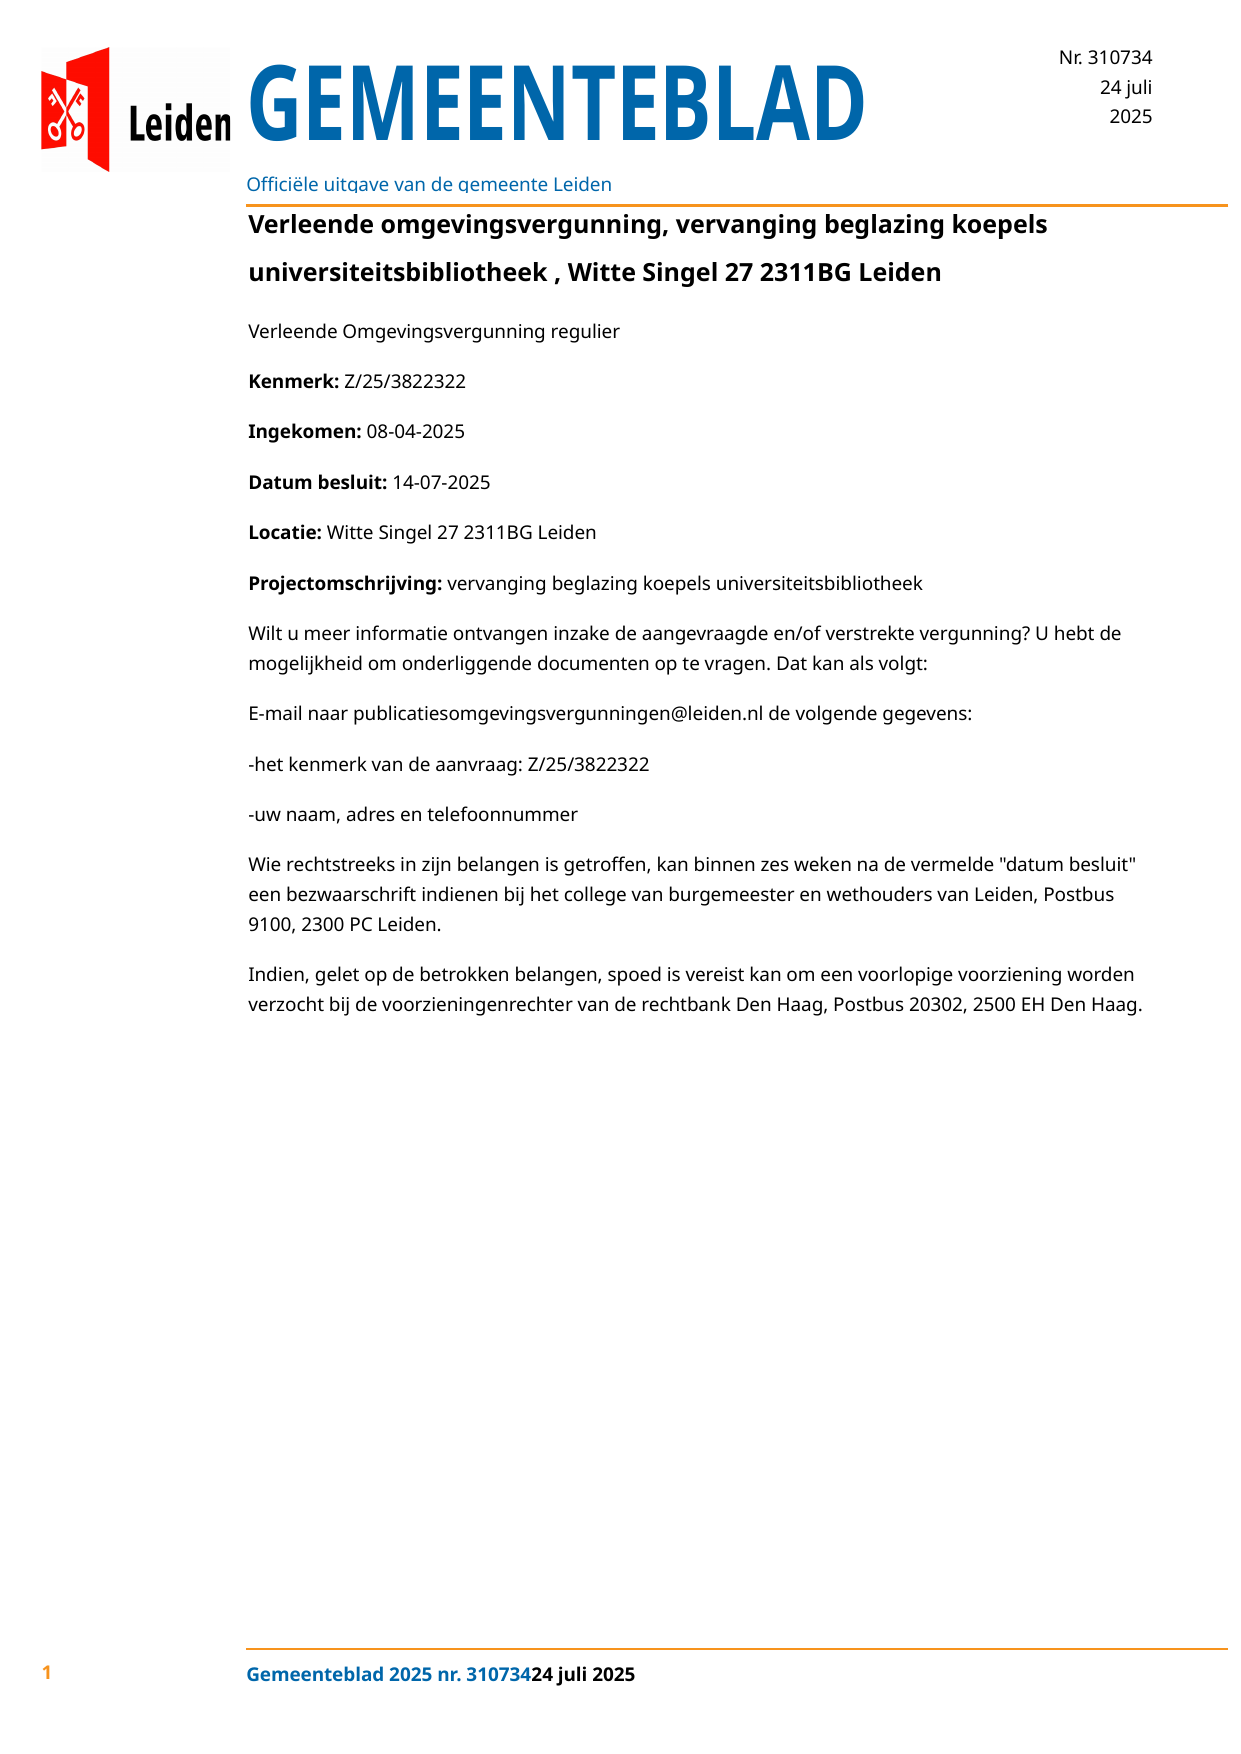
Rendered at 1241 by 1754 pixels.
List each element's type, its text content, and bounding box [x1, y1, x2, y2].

text Kenmerk: Z/25/3822322 [248, 368, 1152, 394]
text Locatie: Witte Singel 27 2311BG Leiden [248, 519, 1152, 545]
text -het kenmerk van de aanvraag: Z/25/3822322 [248, 751, 1152, 777]
text Indien, gelet op de betrokken belangen, spoed is vereist kan om een voorlopige voorziening worden verzocht bij de voorzieningenrechter van de rechtbank Den Haag, Postbus 20302, 2500 EH Den Haag. [248, 961, 1152, 1017]
text Datum besluit: 14-07-2025 [248, 469, 1152, 495]
text Wilt u meer informatie ontvangen inzake de aangevraagde en/of verstrekte vergunning? U hebt de mogelijkheid om onderliggende documenten op te vragen. Dat kan als volgt: [248, 620, 1152, 676]
text Ingekomen: 08-04-2025 [248, 419, 1152, 444]
picture [41, 47, 231, 172]
text Wie rechtstreeks in zijn belangen is getroffen, kan binnen zes weken na de vermelde "datum besluit" een bezwaarschrift indienen bij het college van burgemeester en wethouders van Leiden, Postbus 9100, 2300 PC Leiden. [248, 852, 1152, 937]
text Verleende Omgevingsvergunning regulier [248, 318, 1152, 344]
text -uw naam, adres en telefoonnummer [248, 801, 1152, 827]
text Projectomschrijving: vervanging beglazing koepels universiteitsbibliotheek [248, 570, 1152, 596]
text Verleende omgevingsvergunning, vervanging beglazing koepels universiteitsbibliotheek , Witte Singel 27 2311BG Leiden [248, 207, 1152, 288]
text E-mail naar publicatiesomgevingsvergunningen@leiden.nl de volgende gegevens: [248, 700, 1152, 726]
